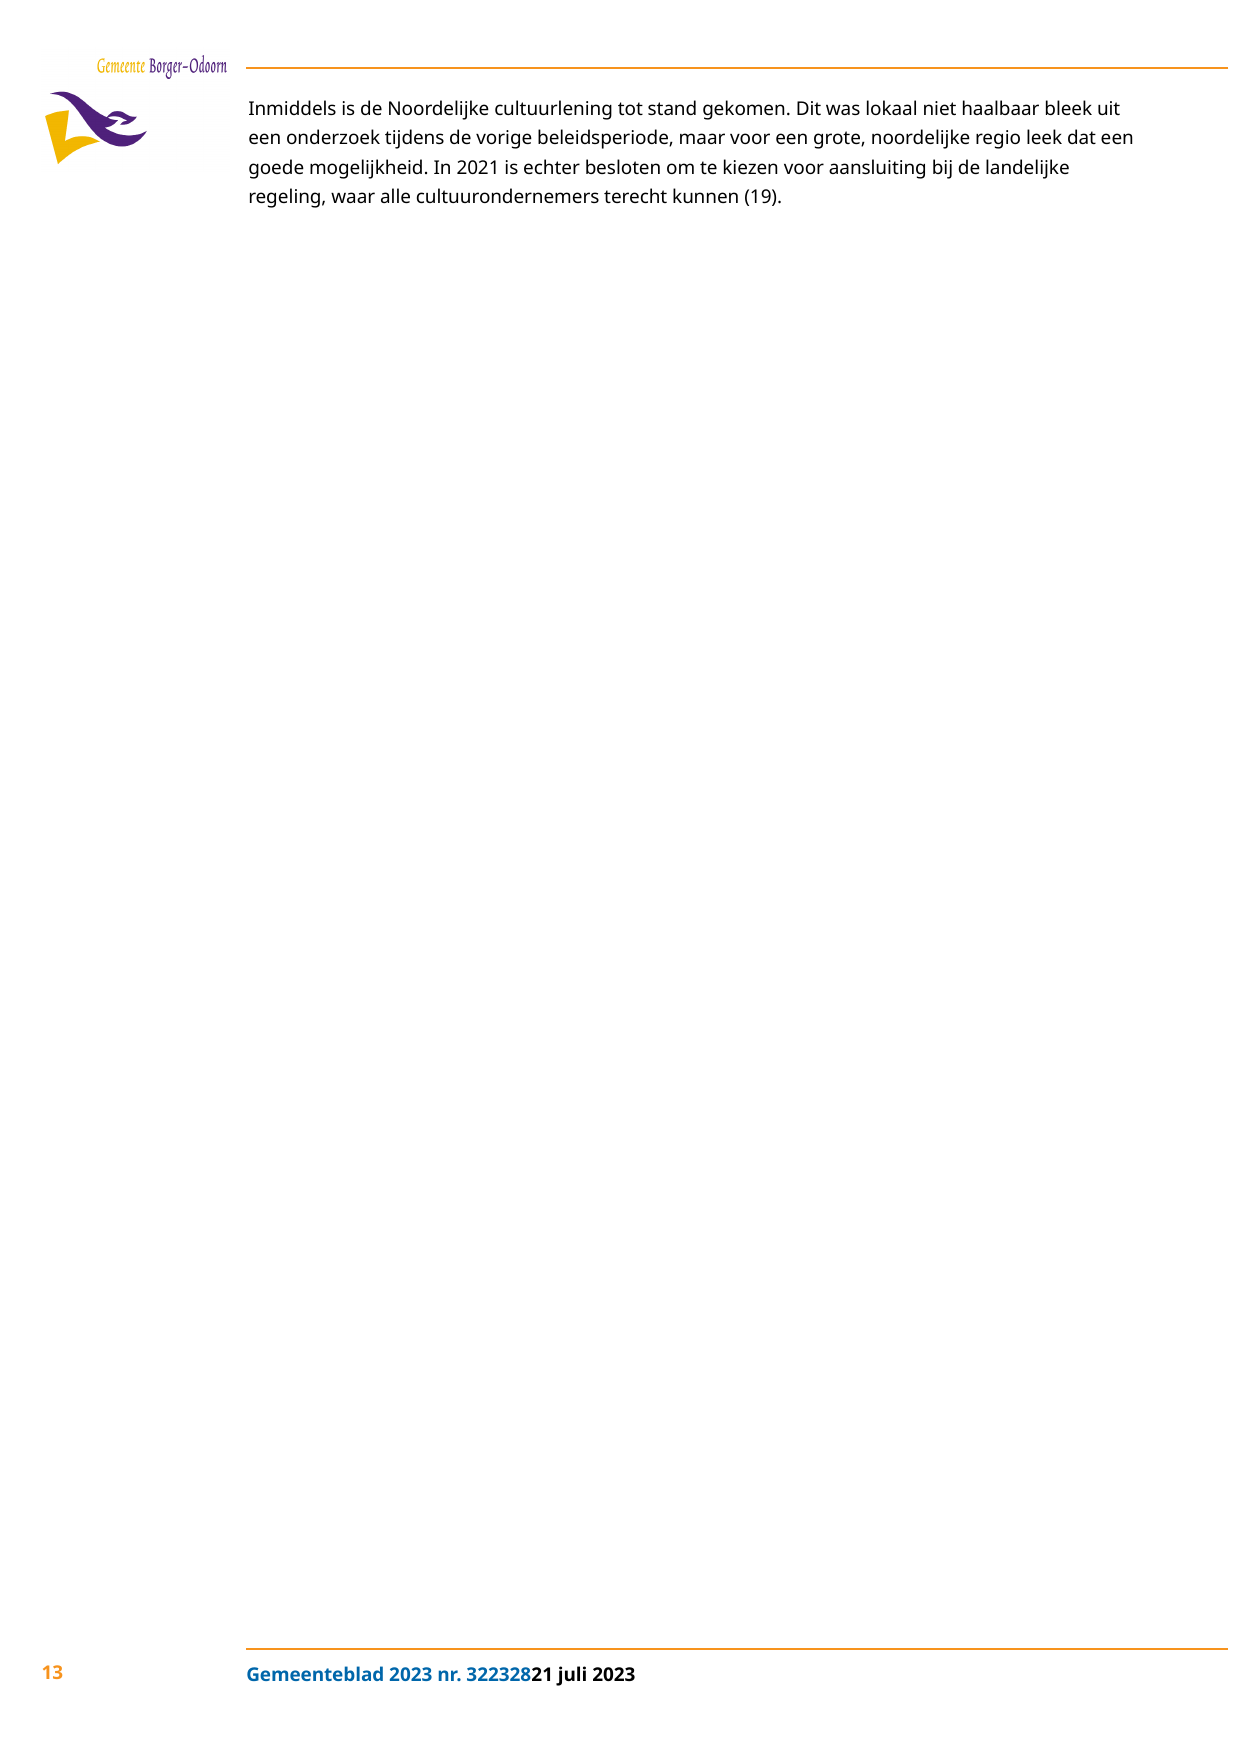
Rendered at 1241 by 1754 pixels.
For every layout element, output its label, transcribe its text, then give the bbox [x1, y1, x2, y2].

picture [41, 47, 231, 172]
text Inmiddels is de Noordelijke cultuurlening tot stand gekomen. Dit was lokaal niet haalbaar bleek uit een onderzoek tijdens de vorige beleidsperiode, maar voor een grote, noordelijke regio leek dat een goede mogelijkheid. In 2021 is echter besloten om te kiezen voor aansluiting bij de landelijke regeling, waar alle cultuurondernemers terecht kunnen (19). [248, 95, 1152, 209]
